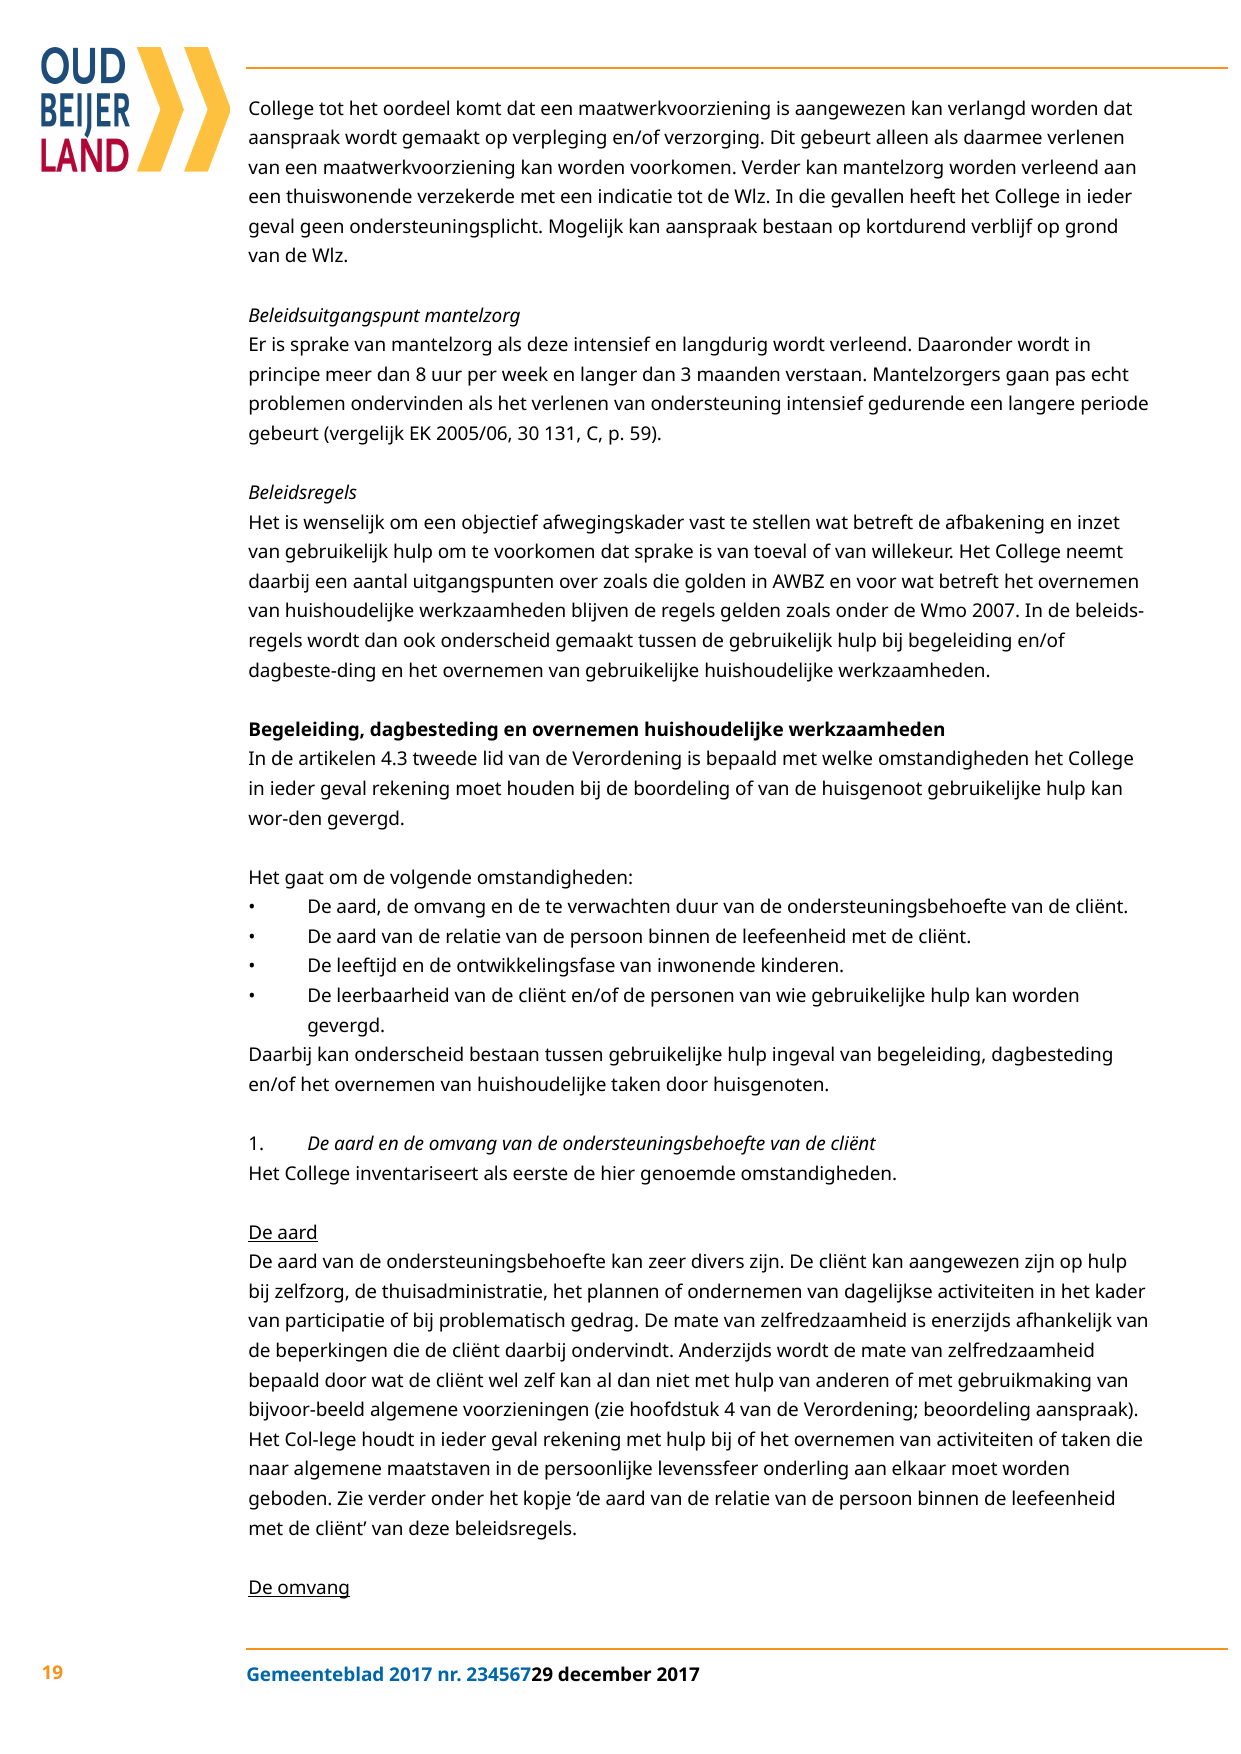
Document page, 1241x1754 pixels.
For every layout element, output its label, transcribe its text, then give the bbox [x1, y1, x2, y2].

text Daarbij kan onderscheid bestaan tussen gebruikelijke hulp ingeval van begeleiding, dagbesteding en/of het overnemen van huishoudelijke taken door huisgenoten. [248, 1041, 1152, 1097]
text College tot het oordeel komt dat een maatwerkvoorziening is aangewezen kan verlangd worden dat aanspraak wordt gemaakt op verpleging en/of verzorging. Dit gebeurt alleen als daarmee verlenen van een maatwerkvoorziening kan worden voorkomen. Verder kan mantelzorg worden verleend aan een thuiswonende verzekerde met een indicatie tot de Wlz. In die gevallen heeft het College in ieder geval geen ondersteuningsplicht. Mogelijk kan aanspraak bestaan op kortdurend verblijf op grond van de Wlz. [248, 95, 1152, 268]
text Het is wenselijk om een objectief afwegingskader vast te stellen wat betreft de afbakening en inzet van gebruikelijk hulp om te voorkomen dat sprake is van toeval of van willekeur. Het College neemt daarbij een aantal uitgangspunten over zoals die golden in AWBZ en voor wat betreft het overnemen van huishoudelijke werkzaamheden blijven de regels gelden zoals onder de Wmo 2007. In de beleids-regels wordt dan ook onderscheid gemaakt tussen de gebruikelijk hulp bij begeleiding en/of dagbeste-ding en het overnemen van gebruikelijke huishoudelijke werkzaamheden. [248, 509, 1152, 683]
text Beleidsuitgangspunt mantelzorg [248, 302, 1152, 328]
text De omvang [248, 1574, 1152, 1600]
list De leeftijd en de ontwikkelingsfase van inwonende kinderen. [248, 953, 1152, 978]
text Beleidsregels [248, 479, 1152, 505]
list De aard en de omvang van de ondersteuningsbehoefte van de cliënt [248, 1130, 1152, 1156]
list De aard van de relatie van de persoon binnen de leefeenheid met de cliënt. [248, 923, 1152, 949]
text Het College inventariseert als eerste de hier genoemde omstandigheden. [248, 1160, 1152, 1186]
text Het gaat om de volgende omstandigheden: [248, 864, 1152, 890]
text Er is sprake van mantelzorg als deze intensief en langdurig wordt verleend. Daaronder wordt in principe meer dan 8 uur per week en langer dan 3 maanden verstaan. Mantelzorgers gaan pas echt problemen ondervinden als het verlenen van ondersteuning intensief gedurende een langere periode gebeurt (vergelijk EK 2005/06, 30 131, C, p. 59). [248, 331, 1152, 446]
text De aard [248, 1219, 1152, 1245]
list De leerbaarheid van de cliënt en/of de personen van wie gebruikelijke hulp kan worden gevergd. [248, 982, 1152, 1038]
list De aard, de omvang en de te verwachten duur van de ondersteuningsbehoefte van de cliënt. [248, 893, 1152, 919]
text In de artikelen 4.3 tweede lid van de Verordening is bepaald met welke omstandigheden het College in ieder geval rekening moet houden bij de boordeling of van de huisgenoot gebruikelijke hulp kan wor-den gevergd. [248, 746, 1152, 831]
text Begeleiding, dagbesteding en overnemen huishoudelijke werkzaamheden [248, 716, 1152, 742]
picture [41, 47, 231, 172]
text De aard van de ondersteuningsbehoefte kan zeer divers zijn. De cliënt kan aangewezen zijn op hulp bij zelfzorg, de thuisadministratie, het plannen of ondernemen van dagelijkse activiteiten in het kader van participatie of bij problematisch gedrag. De mate van zelfredzaamheid is enerzijds afhankelijk van de beperkingen die de cliënt daarbij ondervindt. Anderzijds wordt de mate van zelfredzaamheid bepaald door wat de cliënt wel zelf kan al dan niet met hulp van anderen of met gebruikmaking van bijvoor-beeld algemene voorzieningen (zie hoofdstuk 4 van de Verordening; beoordeling aanspraak). Het Col-lege houdt in ieder geval rekening met hulp bij of het overnemen van activiteiten of taken die naar algemene maatstaven in de persoonlijke levenssfeer onderling aan elkaar moet worden geboden. Zie verder onder het kopje ‘de aard van de relatie van de persoon binnen de leefeenheid met de cliënt’ van deze beleidsregels. [248, 1248, 1152, 1541]
